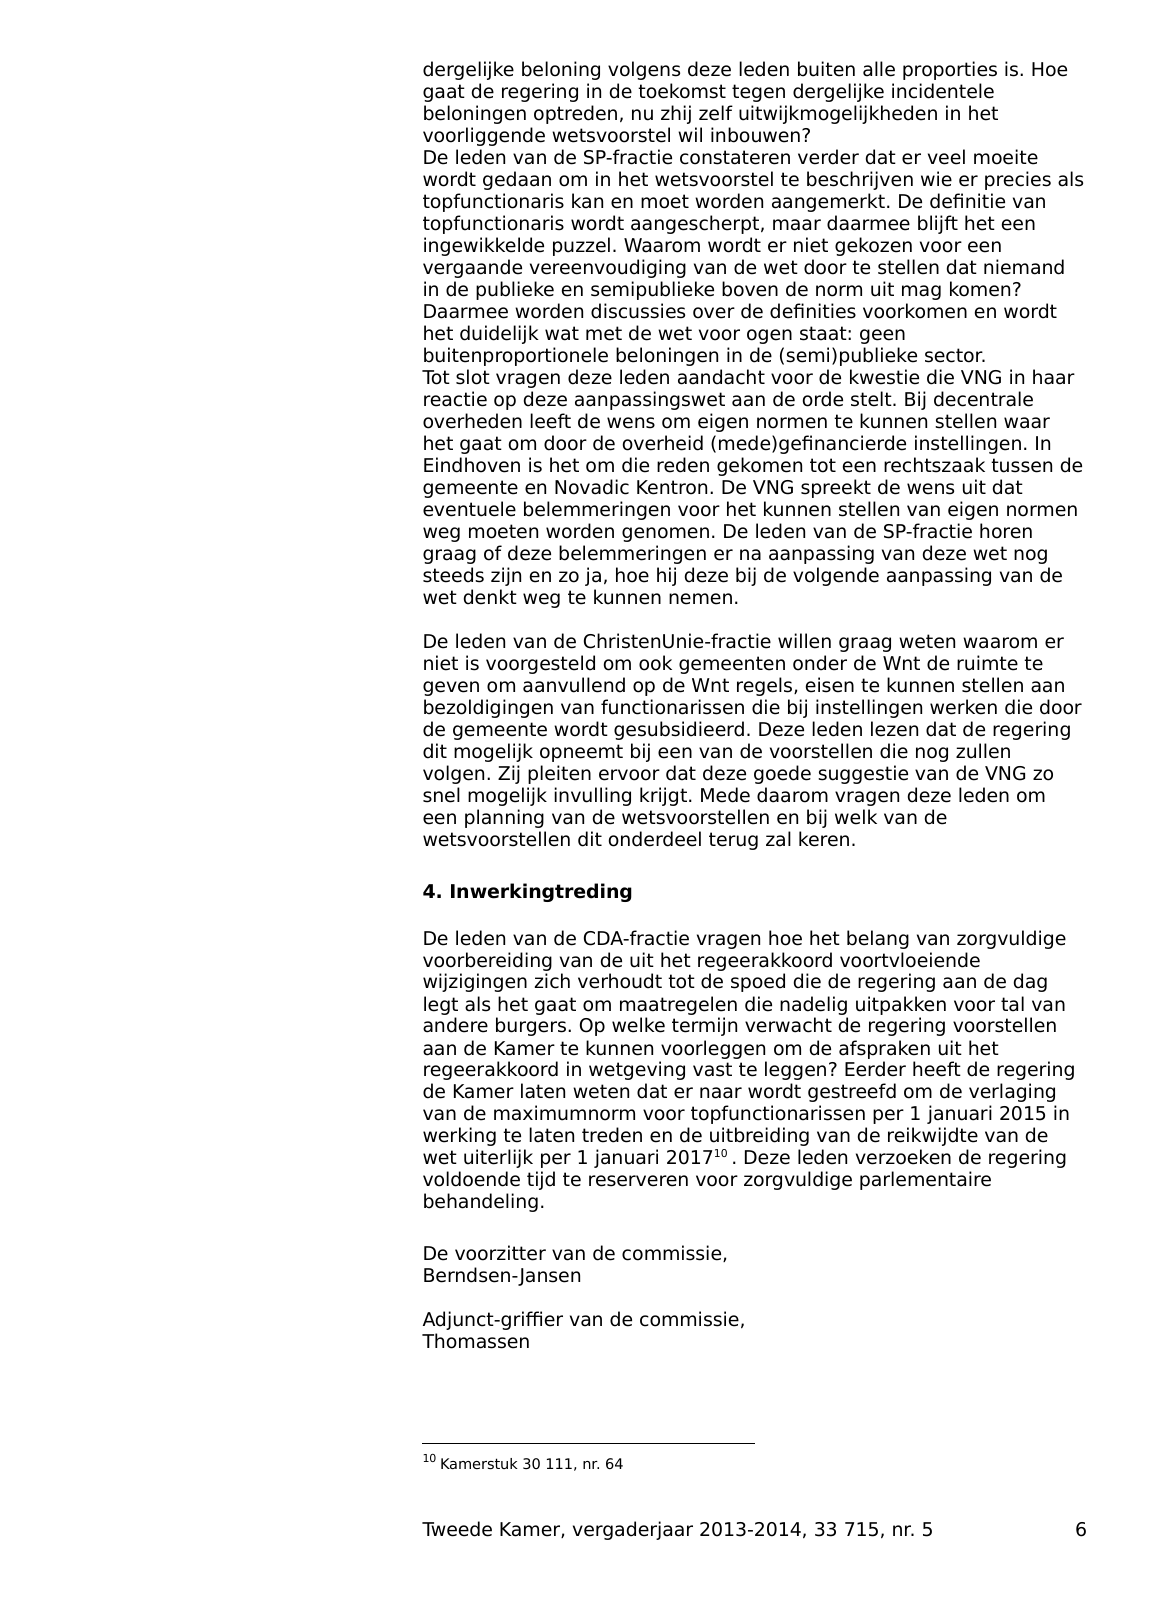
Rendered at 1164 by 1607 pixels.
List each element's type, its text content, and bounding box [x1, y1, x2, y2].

text dergelijke beloning volgens deze leden buiten alle proporties is. Hoe gaat de regering in de toekomst tegen dergelijke incidentele beloningen optreden, nu zhij zelf uitwijkmogelijkheden in het voorliggende wetsvoorstel wil inbouwen? [422, 59, 1087, 147]
subtitle 4. Inwerkingtreding [422, 881, 1087, 902]
text De leden van de CDA-fractie vragen hoe het belang van zorgvuldige voorbereiding van de uit het regeerakkoord voortvloeiende wijzigingen zich verhoudt tot de spoed die de regering aan de dag legt als het gaat om maatregelen die nadelig uitpakken voor tal van andere burgers. Op welke termijn verwacht de regering voorstellen aan de Kamer te kunnen voorleggen om de afspraken uit het regeerakkoord in wetgeving vast te leggen? Eerder heeft de regering de Kamer laten weten dat er naar wordt gestreefd om de verlaging van de maximumnorm voor topfunctionarissen per 1 januari 2015 in werking te laten treden en de uitbreiding van de reikwijdte van de wet uiterlijk per 1 januari 2017. Deze leden verzoeken de regering voldoende tijd te reserveren voor zorgvuldige parlementaire behandeling. [422, 927, 1087, 1213]
text De leden van de SP-fractie constateren verder dat er veel moeite wordt gedaan om in het wetsvoorstel te beschrijven wie er precies als topfunctionaris kan en moet worden aangemerkt. De definitie van topfunctionaris wordt aangescherpt, maar daarmee blijft het een ingewikkelde puzzel. Waarom wordt er niet gekozen voor een vergaande vereenvoudiging van de wet door te stellen dat niemand in de publieke en semipublieke boven de norm uit mag komen? Daarmee worden discussies over de definities voorkomen en wordt het duidelijk wat met de wet voor ogen staat: geen buitenproportionele beloningen in de (semi)publieke sector. [422, 147, 1087, 367]
text Tot slot vragen deze leden aandacht voor de kwestie die VNG in haar reactie op deze aanpassingswet aan de orde stelt. Bij decentrale overheden leeft de wens om eigen normen te kunnen stellen waar het gaat om door de overheid (mede)gefinancierde instellingen. In Eindhoven is het om die reden gekomen tot een rechtszaak tussen de gemeente en Novadic Kentron. De VNG spreekt de wens uit dat eventuele belemmeringen voor het kunnen stellen van eigen normen weg moeten worden genomen. De leden van de SP-fractie horen graag of deze belemmeringen er na aanpassing van deze wet nog steeds zijn en zo ja, hoe hij deze bij de volgende aanpassing van de wet denkt weg te kunnen nemen. [422, 367, 1087, 608]
text Adjunct-griffier van de commissie, Thomassen [422, 1309, 1087, 1353]
text Kamerstuk 30 111, nr. 64 [422, 1452, 1087, 1474]
text De voorzitter van de commissie, Berndsen-Jansen [422, 1243, 1087, 1287]
text De leden van de ChristenUnie-fractie willen graag weten waarom er niet is voorgesteld om ook gemeenten onder de Wnt de ruimte te geven om aanvullend op de Wnt regels, eisen te kunnen stellen aan bezoldigingen van functionarissen die bij instellingen werken die door de gemeente wordt gesubsidieerd. Deze leden lezen dat de regering dit mogelijk opneemt bij een van de voorstellen die nog zullen volgen. Zij pleiten ervoor dat deze goede suggestie van de VNG zo snel mogelijk invulling krijgt. Mede daarom vragen deze leden om een planning van de wetsvoorstellen en bij welk van de wetsvoorstellen dit onderdeel terug zal keren. [422, 631, 1087, 851]
